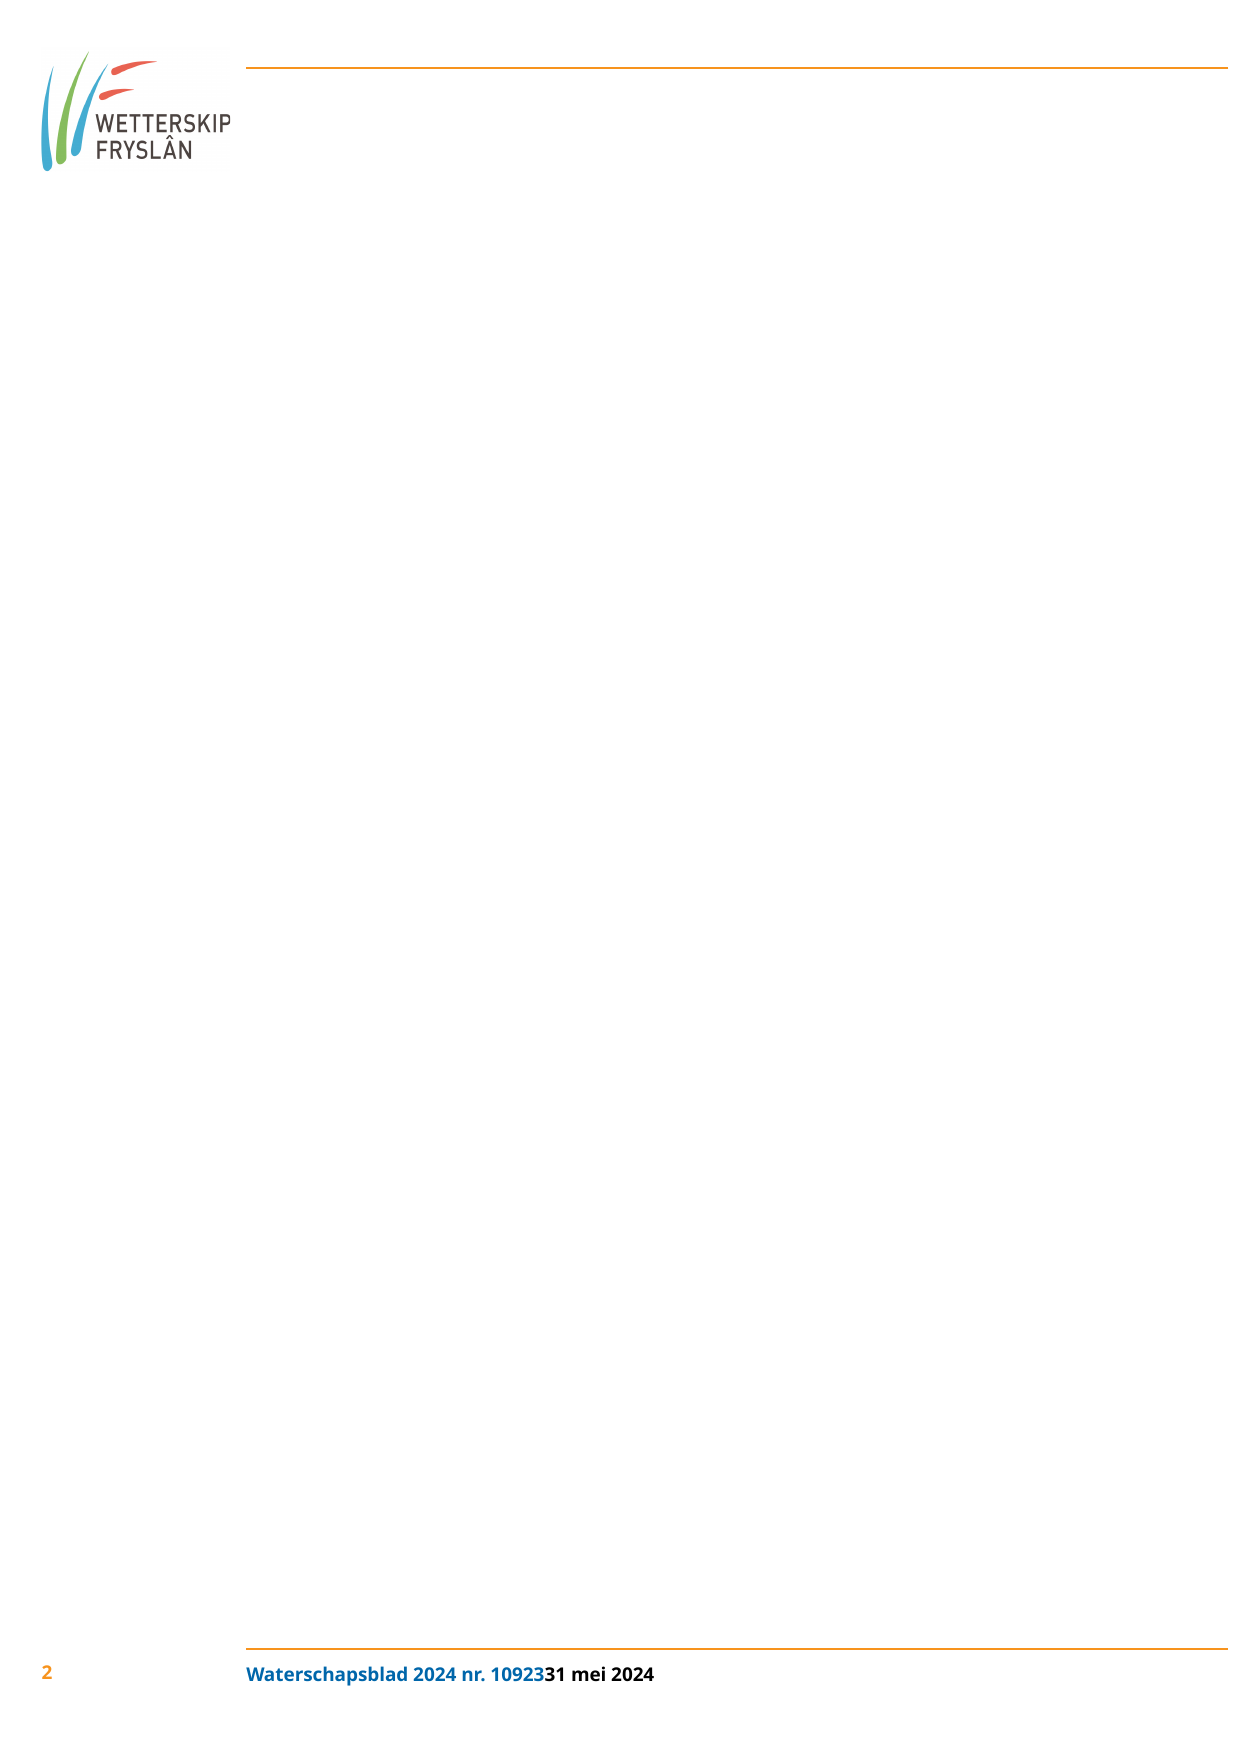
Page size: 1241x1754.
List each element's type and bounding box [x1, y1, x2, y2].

picture [41, 47, 231, 172]
